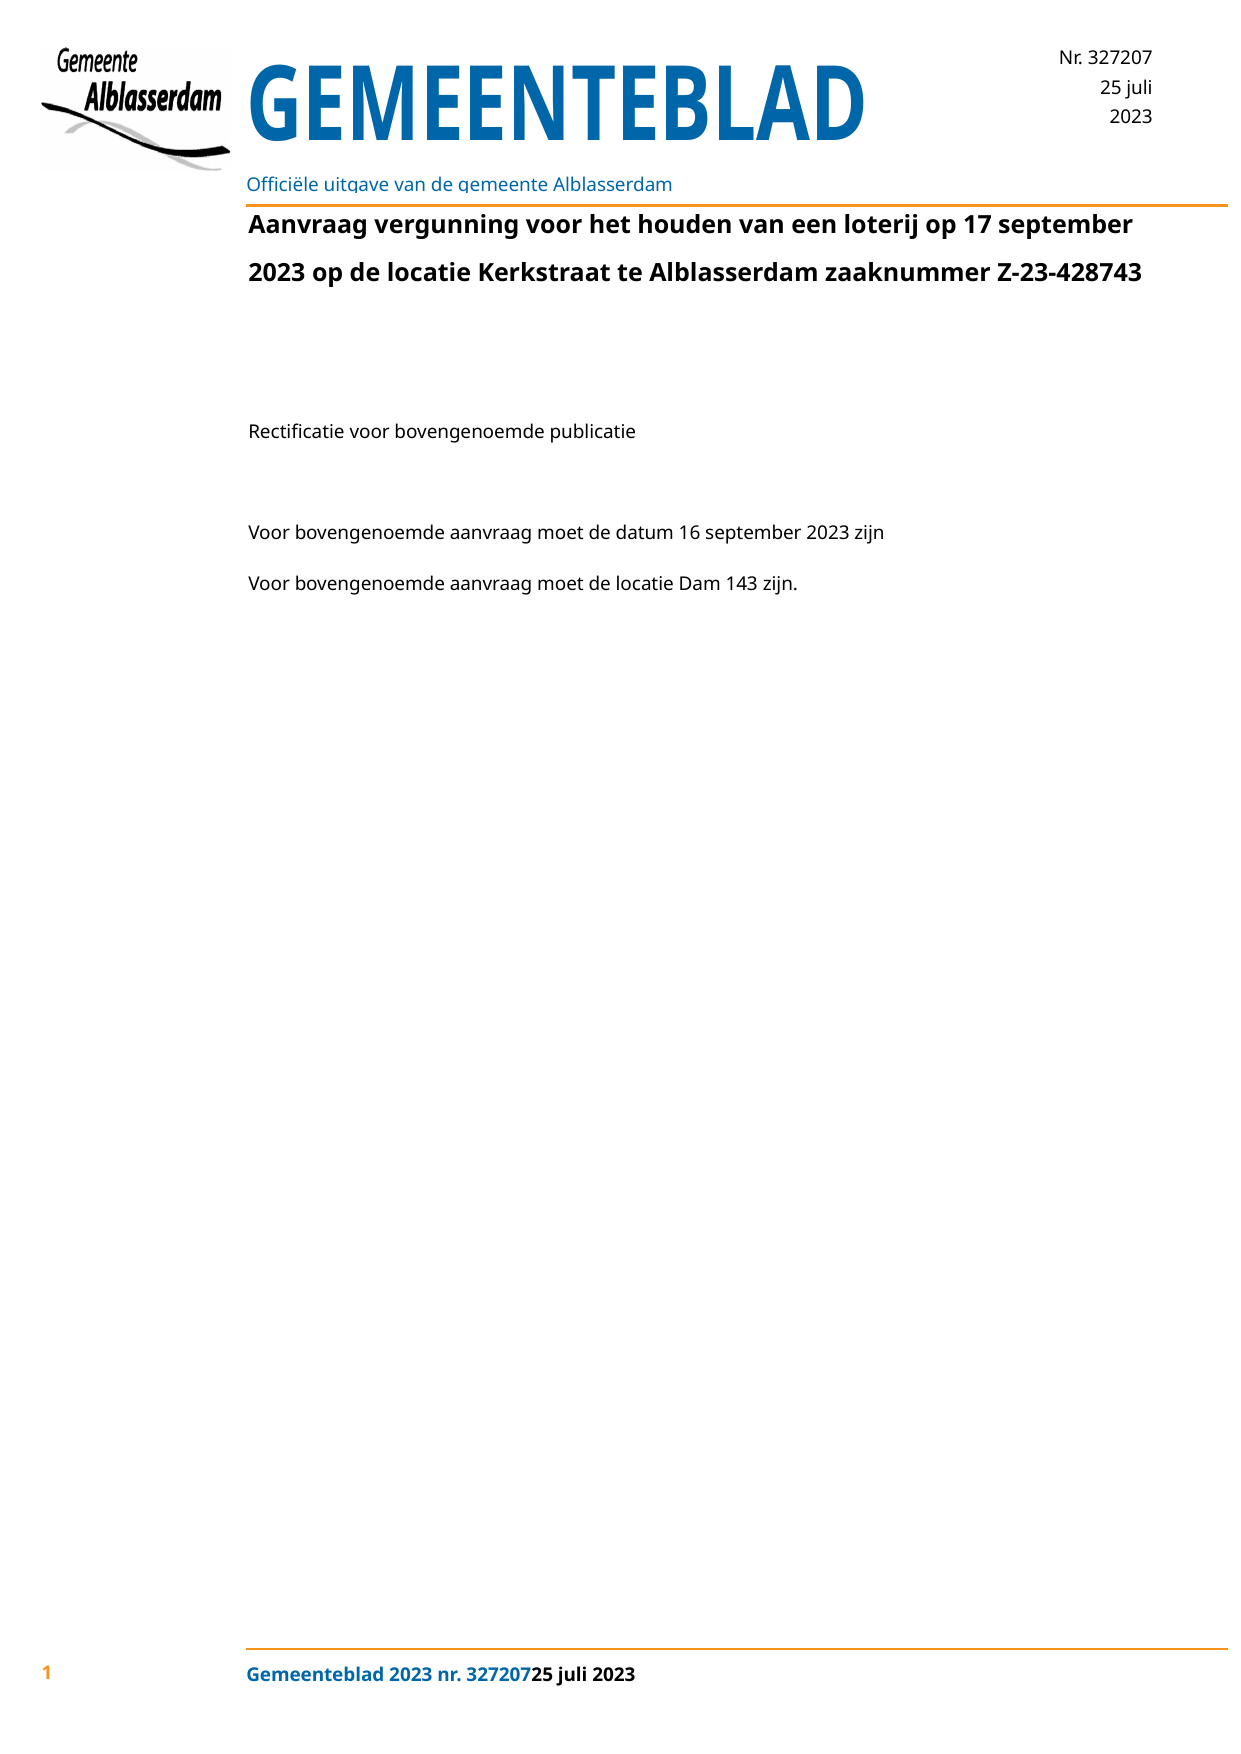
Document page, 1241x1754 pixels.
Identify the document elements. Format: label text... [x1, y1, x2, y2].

text Aanvraag vergunning voor het houden van een loterij op 17 september 2023 op de locatie Kerkstraat te Alblasserdam zaaknummer Z-23-428743 [248, 207, 1152, 288]
picture [41, 47, 231, 172]
text Voor bovengenoemde aanvraag moet de locatie Dam 143 zijn. [248, 570, 1152, 596]
text Voor bovengenoemde aanvraag moet de datum 16 september 2023 zijn [248, 519, 1152, 545]
text Rectificatie voor bovengenoemde publicatie [248, 419, 1152, 444]
